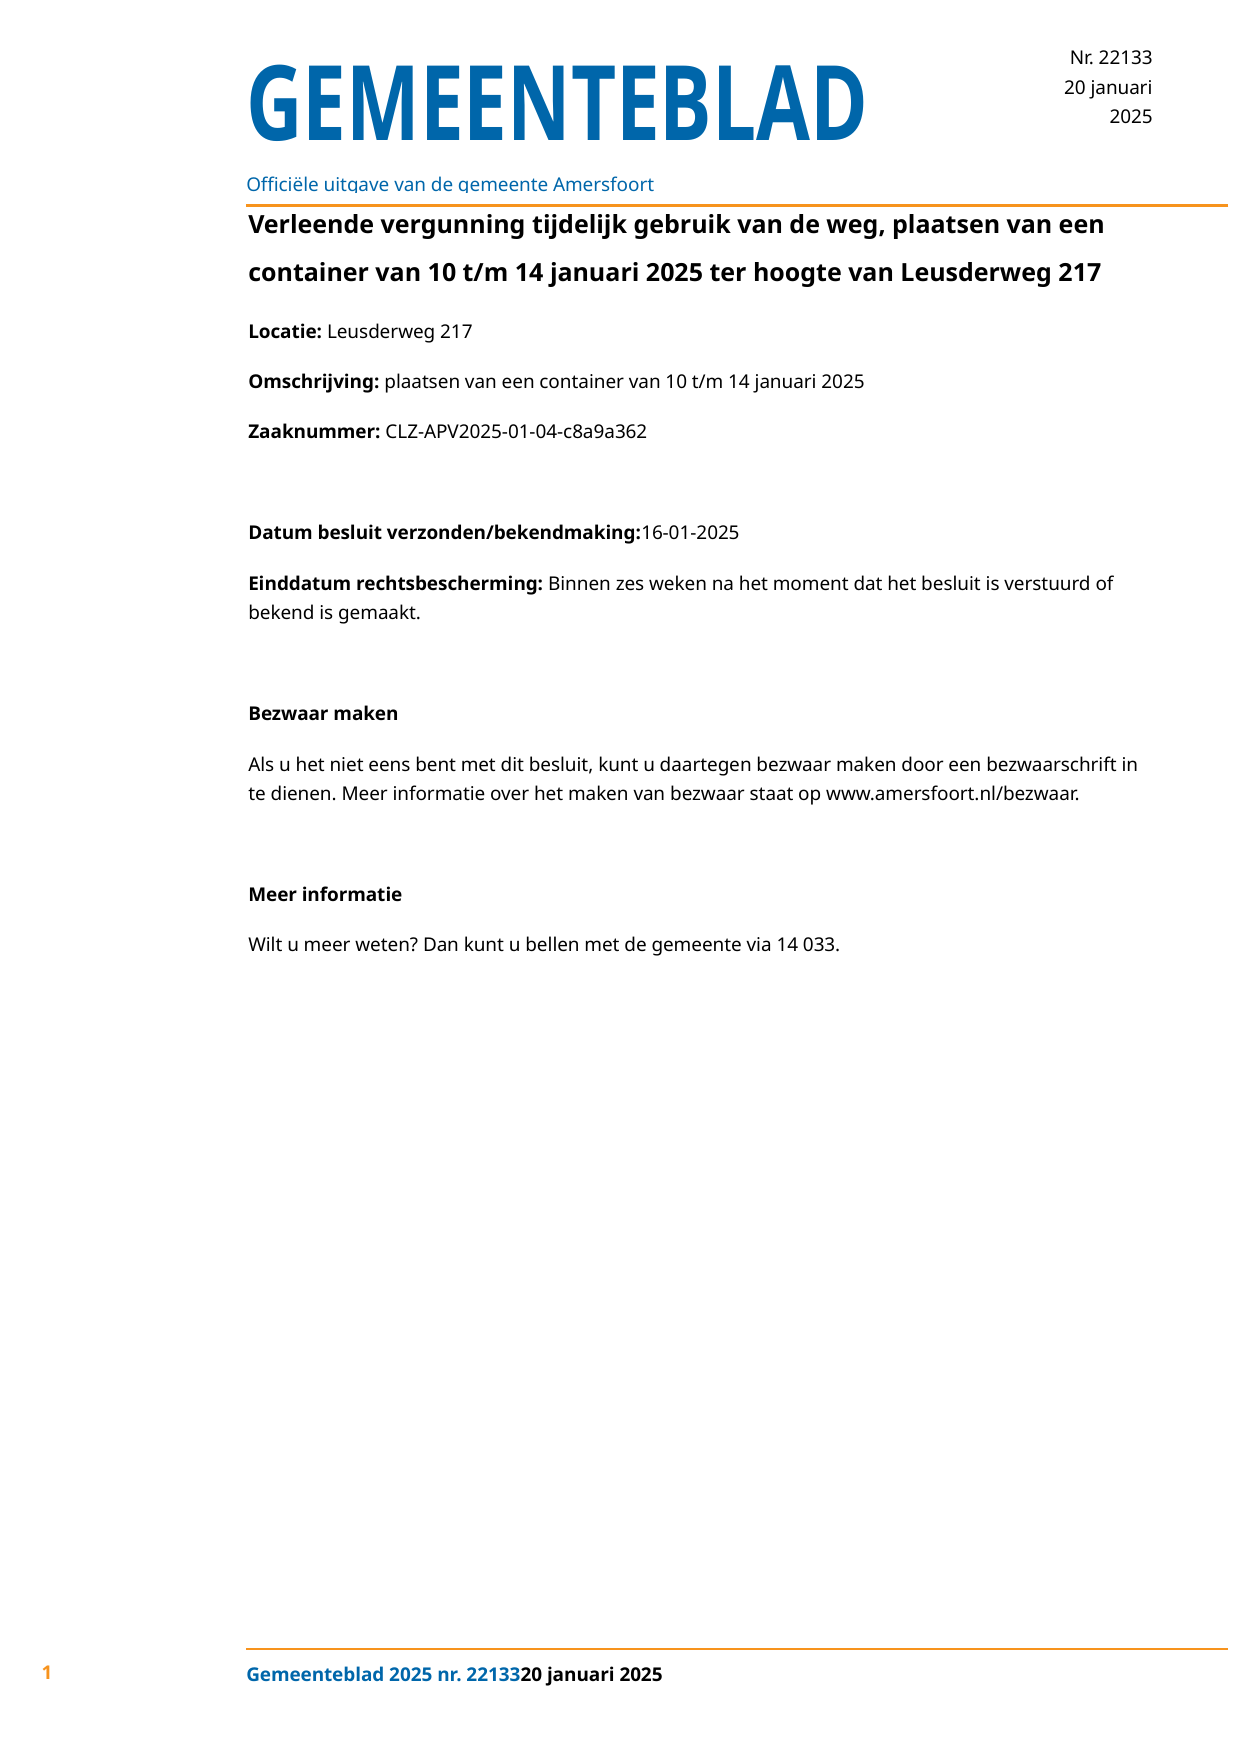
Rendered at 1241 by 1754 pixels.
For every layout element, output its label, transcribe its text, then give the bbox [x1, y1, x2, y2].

text Als u het niet eens bent met dit besluit, kunt u daartegen bezwaar maken door een bezwaarschrift in te dienen. Meer informatie over het maken van bezwaar staat op www.amersfoort.nl/bezwaar. [248, 751, 1152, 806]
text Bezwaar maken [248, 700, 1152, 726]
text Datum besluit verzonden/bekendmaking:16-01-2025 [248, 519, 1152, 545]
text Meer informatie [248, 881, 1152, 907]
text Locatie: Leusderweg 217 [248, 318, 1152, 344]
text Verleende vergunning tijdelijk gebruik van de weg, plaatsen van een container van 10 t/m 14 januari 2025 ter hoogte van Leusderweg 217 [248, 207, 1152, 288]
text Omschrijving: plaatsen van een container van 10 t/m 14 januari 2025 [248, 368, 1152, 394]
text Wilt u meer weten? Dan kunt u bellen met de gemeente via 14 033. [248, 932, 1152, 957]
text Zaaknummer: CLZ-APV2025-01-04-c8a9a362 [248, 419, 1152, 444]
picture [41, 47, 231, 172]
text Einddatum rechtsbescherming: Binnen zes weken na het moment dat het besluit is verstuurd of bekend is gemaakt. [248, 570, 1152, 625]
